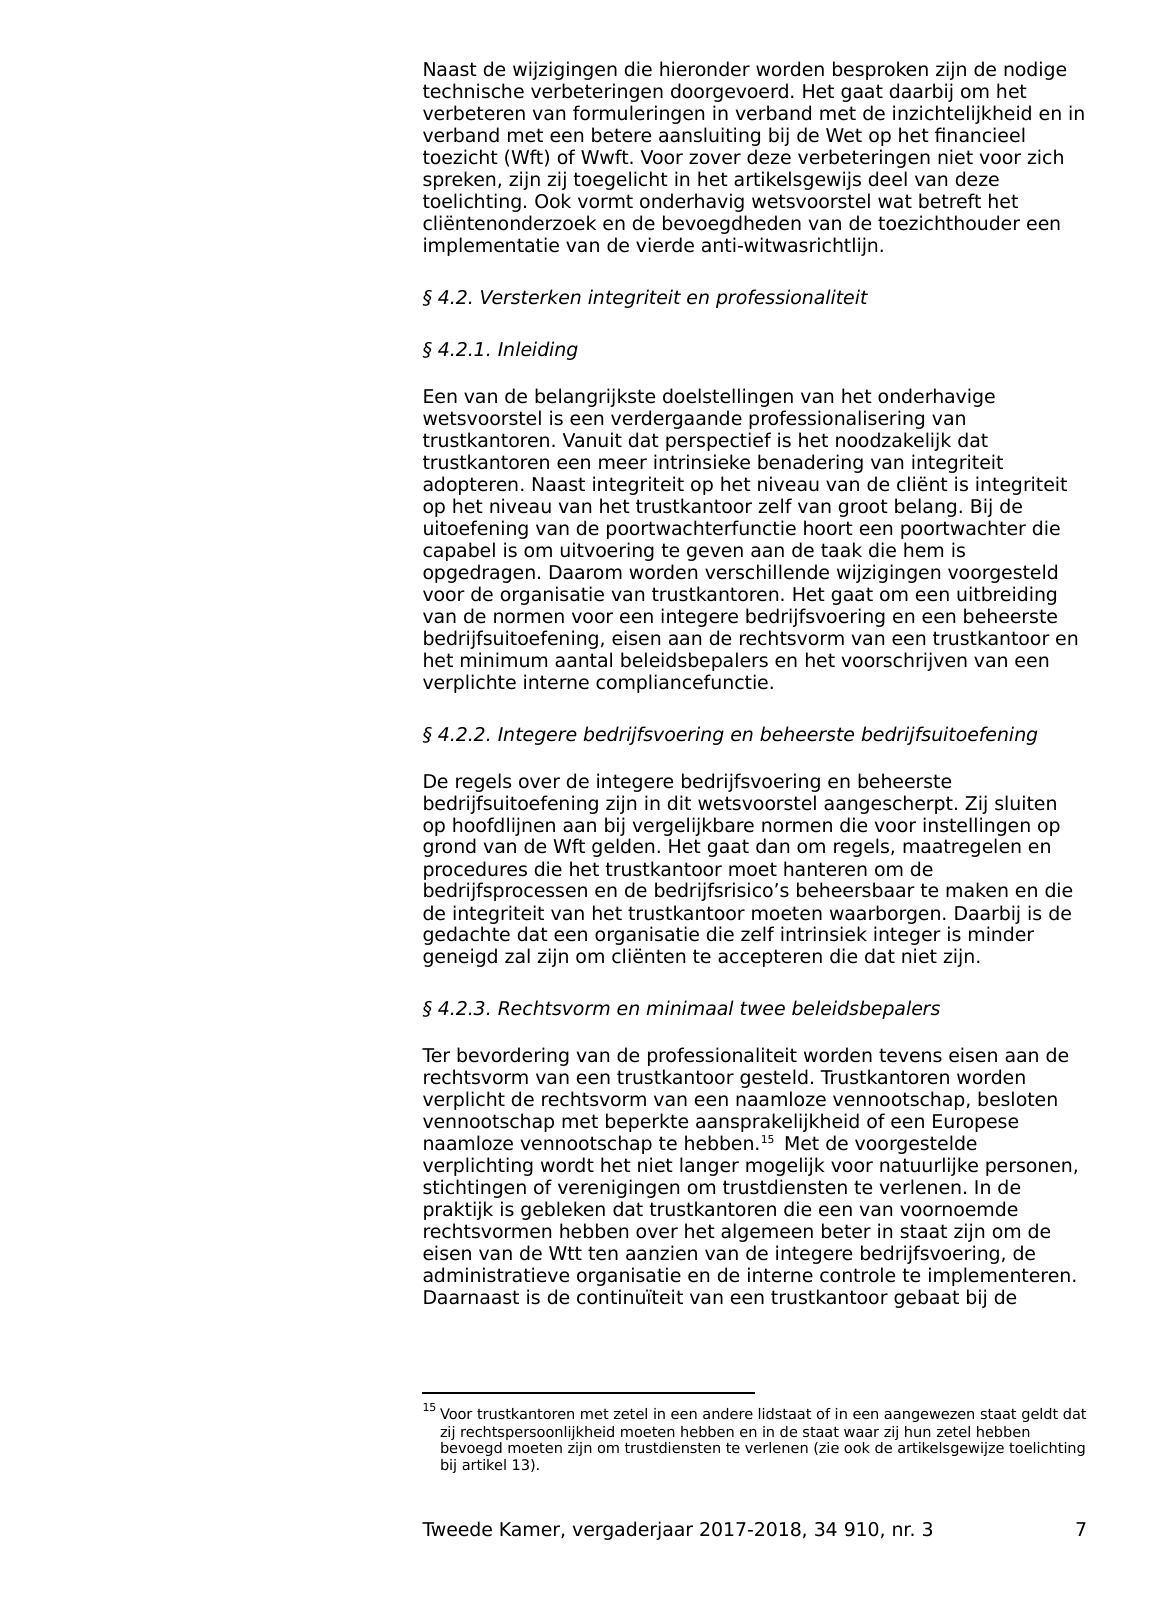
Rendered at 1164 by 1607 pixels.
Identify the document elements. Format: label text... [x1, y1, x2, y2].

subtitle § 4.2.1. Inleiding [422, 339, 1087, 361]
text Een van de belangrijkste doelstellingen van het onderhavige wetsvoorstel is een verdergaande professionalisering van trustkantoren. Vanuit dat perspectief is het noodzakelijk dat trustkantoren een meer intrinsieke benadering van integriteit adopteren. Naast integriteit op het niveau van de cliënt is integriteit op het niveau van het trustkantoor zelf van groot belang. Bij de uitoefening van de poortwachterfunctie hoort een poortwachter die capabel is om uitvoering te geven aan de taak die hem is opgedragen. Daarom worden verschillende wijzigingen voorgesteld voor de organisatie van trustkantoren. Het gaat om een uitbreiding van de normen voor een integere bedrijfsvoering en een beheerste bedrijfsuitoefening, eisen aan de rechtsvorm van een trustkantoor en het minimum aantal beleidsbepalers en het voorschrijven van een verplichte interne compliancefunctie. [422, 386, 1087, 693]
text Ter bevordering van de professionaliteit worden tevens eisen aan de rechtsvorm van een trustkantoor gesteld. Trustkantoren worden verplicht de rechtsvorm van een naamloze vennootschap, besloten vennootschap met beperkte aansprakelijkheid of een Europese naamloze vennootschap te hebben. Met de voorgestelde verplichting wordt het niet langer mogelijk voor natuurlijke personen, stichtingen of verenigingen om trustdiensten te verlenen. In de praktijk is gebleken dat trustkantoren die een van voornoemde rechtsvormen hebben over het algemeen beter in staat zijn om de eisen van de Wtt ten aanzien van de integere bedrijfsvoering, de administratieve organisatie en de interne controle te implementeren. Daarnaast is de continuïteit van een trustkantoor gebaat bij de [422, 1045, 1087, 1309]
text Voor trustkantoren met zetel in een andere lidstaat of in een aangewezen staat geldt dat zij rechtspersoonlijkheid moeten hebben en in de staat waar zij hun zetel hebben bevoegd moeten zijn om trustdiensten te verlenen (zie ook de artikelsgewijze toelichting bij artikel 13). [422, 1402, 1087, 1474]
text De regels over de integere bedrijfsvoering en beheerste bedrijfsuitoefening zijn in dit wetsvoorstel aangescherpt. Zij sluiten op hoofdlijnen aan bij vergelijkbare normen die voor instellingen op grond van de Wft gelden. Het gaat dan om regels, maatregelen en procedures die het trustkantoor moet hanteren om de bedrijfsprocessen en de bedrijfsrisico’s beheersbaar te maken en die de integriteit van het trustkantoor moeten waarborgen. Daarbij is de gedachte dat een organisatie die zelf intrinsiek integer is minder geneigd zal zijn om cliënten te accepteren die dat niet zijn. [422, 771, 1087, 968]
subtitle § 4.2. Versterken integriteit en professionaliteit [422, 287, 1087, 309]
subtitle § 4.2.2. Integere bedrijfsvoering en beheerste bedrijfsuitoefening [422, 723, 1087, 746]
subtitle § 4.2.3. Rechtsvorm en minimaal twee beleidsbepalers [422, 998, 1087, 1020]
text Naast de wijzigingen die hieronder worden besproken zijn de nodige technische verbeteringen doorgevoerd. Het gaat daarbij om het verbeteren van formuleringen in verband met de inzichtelijkheid en in verband met een betere aansluiting bij de Wet op het financieel toezicht (Wft) of Wwft. Voor zover deze verbeteringen niet voor zich spreken, zijn zij toegelicht in het artikelsgewijs deel van deze toelichting. Ook vormt onderhavig wetsvoorstel wat betreft het cliëntenonderzoek en de bevoegdheden van de toezichthouder een implementatie van de vierde anti-witwasrichtlijn. [422, 59, 1087, 257]
